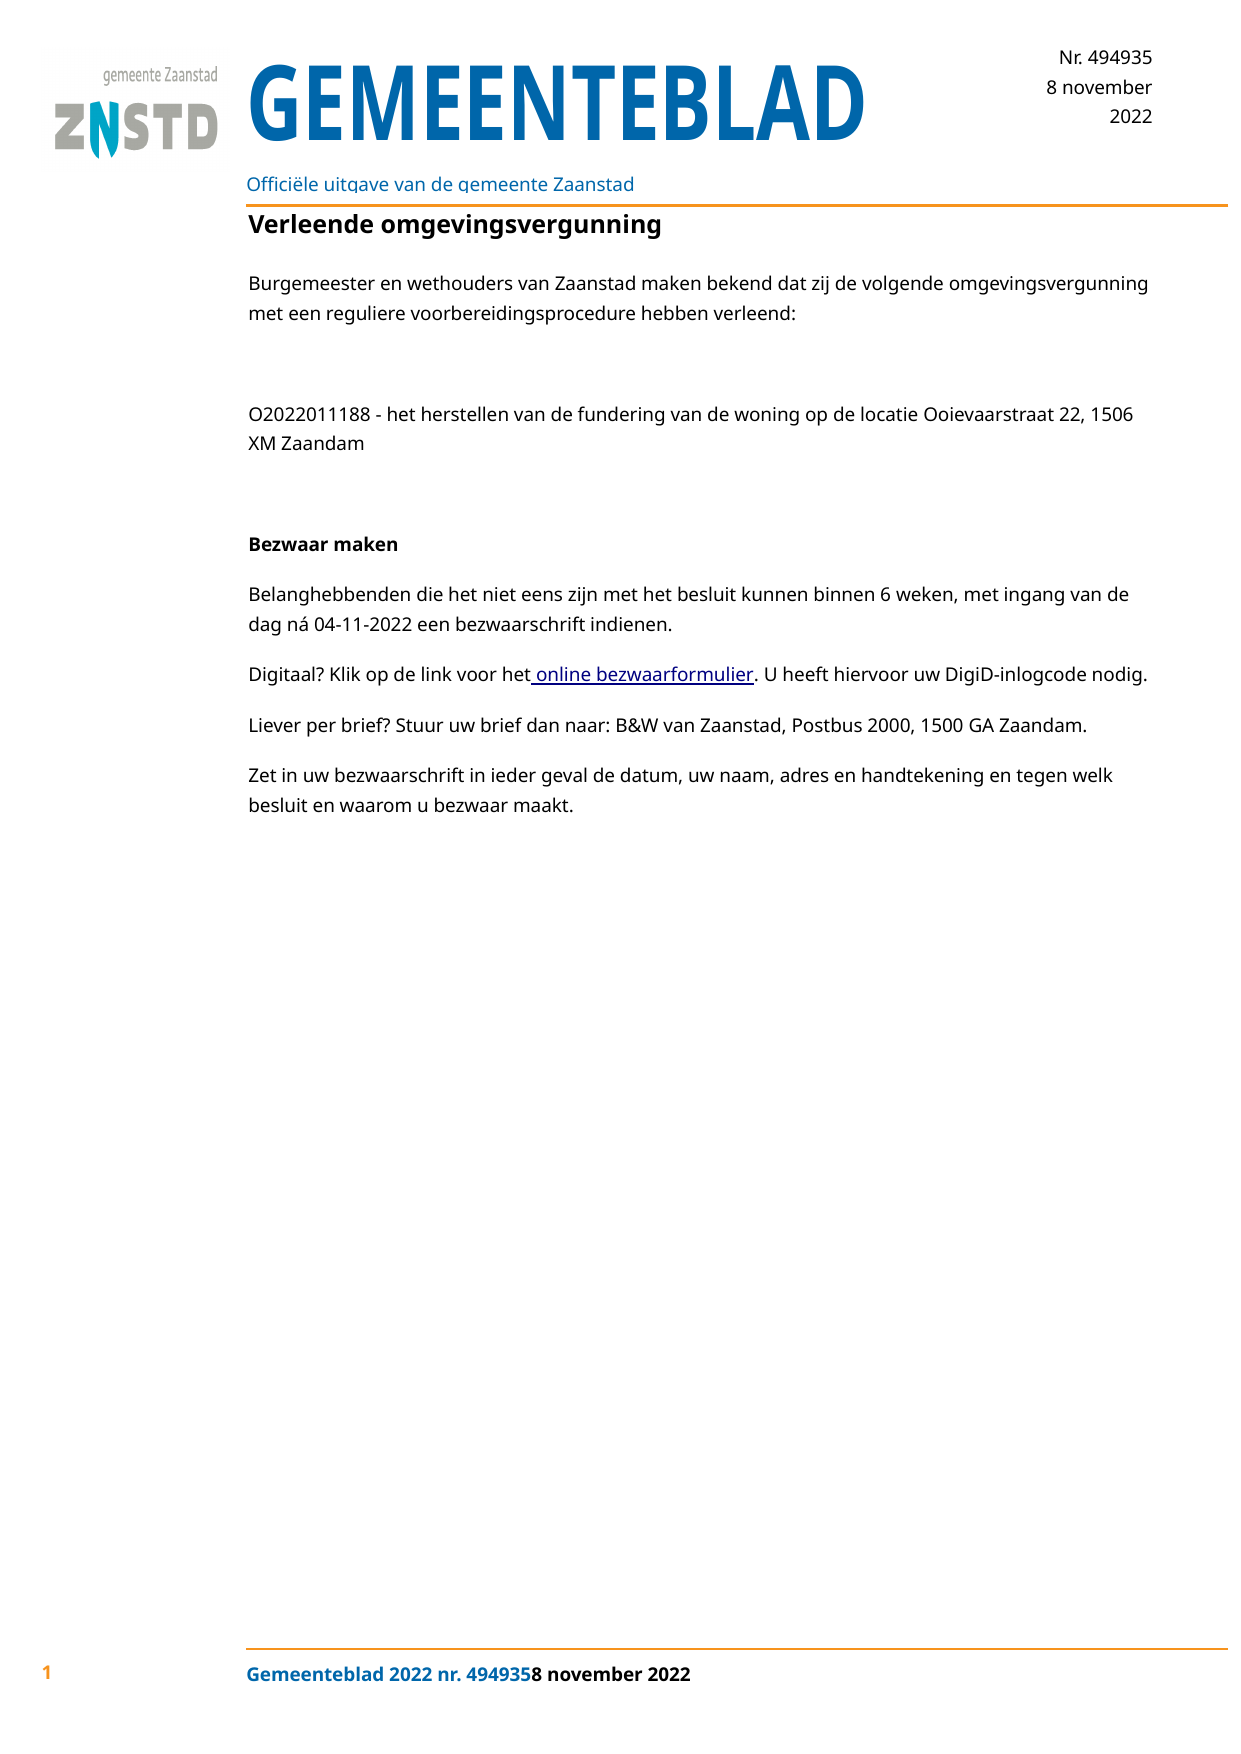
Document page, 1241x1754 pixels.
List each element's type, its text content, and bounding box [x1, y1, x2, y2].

text Liever per brief? Stuur uw brief dan naar: B&W van Zaanstad, Postbus 2000, 1500 GA Zaandam. [248, 712, 1152, 738]
picture [41, 47, 231, 172]
text Belanghebbenden die het niet eens zijn met het besluit kunnen binnen 6 weken, met ingang van de dag ná 04-11-2022 een bezwaarschrift indienen. [248, 582, 1152, 637]
text Verleende omgevingsvergunning [248, 207, 1152, 241]
text Bezwaar maken [248, 531, 1152, 557]
text Burgemeester en wethouders van Zaanstad maken bekend dat zij de volgende omgevingsvergunning met een reguliere voorbereidingsprocedure hebben verleend: [248, 270, 1152, 326]
text O2022011188 - het herstellen van de fundering van de woning op de locatie Ooievaarstraat 22, 1506 XM Zaandam [248, 401, 1152, 456]
text Zet in uw bezwaarschrift in ieder geval de datum, uw naam, adres en handtekening en tegen welk besluit en waarom u bezwaar maakt. [248, 762, 1152, 818]
text Digitaal? Klik op de link voor het online bezwaarformulier. U heeft hiervoor uw DigiD-inlogcode nodig. [248, 662, 1152, 687]
